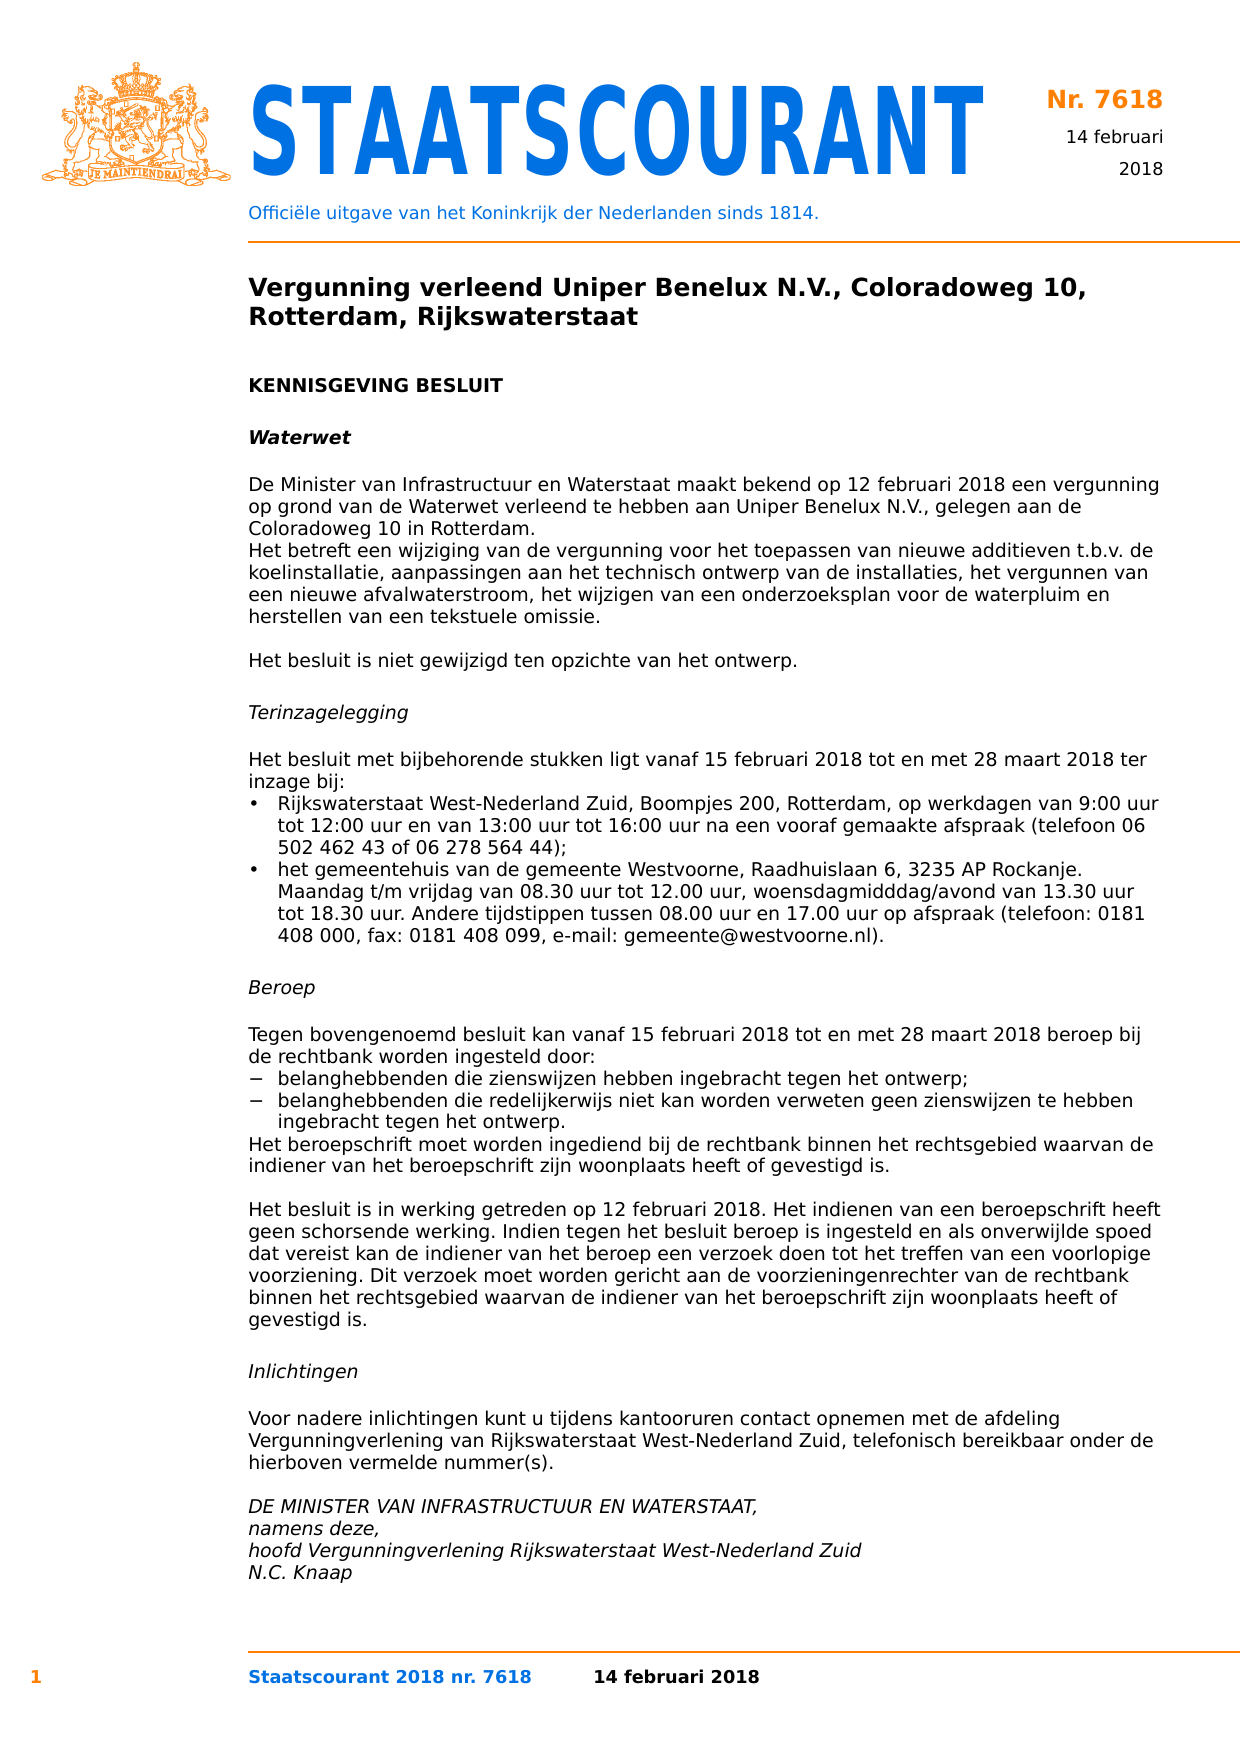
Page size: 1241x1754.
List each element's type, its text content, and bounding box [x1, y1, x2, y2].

text Het besluit is in werking getreden op 12 februari 2018. Het indienen van een beroepschrift heeft geen schorsende werking. Indien tegen het besluit beroep is ingesteld en als onverwijlde spoed dat vereist kan de indiener van het beroep een verzoek doen tot het treffen van een voorlopige voorziening. Dit verzoek moet worden gericht aan de voorzieningenrechter van de rechtbank binnen het rechtsgebied waarvan de indiener van het beroepschrift zijn woonplaats heeft of gevestigd is. [248, 1199, 1163, 1331]
text Het besluit met bijbehorende stukken ligt vanaf 15 februari 2018 tot en met 28 maart 2018 ter inzage bij: [248, 749, 1163, 793]
subtitle Waterwet [248, 427, 1163, 449]
table_cell 14 februari [998, 121, 1240, 153]
text Het betreft een wijziging van de vergunning voor het toepassen van nieuwe additieven t.b.v. de koelinstallatie, aanpassingen aan het technisch ontwerp van de installaties, het vergunnen van een nieuwe afvalwaterstroom, het wijzigen van een onderzoeksplan voor de waterpluim en herstellen van een tekstuele omissie. [248, 540, 1163, 628]
subtitle Inlichtingen [248, 1361, 1163, 1383]
text Maandag t/m vrijdag van 08.30 uur tot 12.00 uur, woensdagmidddag/avond van 13.30 uur tot 18.30 uur. Andere tijdstippen tussen 08.00 uur en 17.00 uur op afspraak (telefoon: 0181 408 000, fax: 0181 408 099, e-mail: gemeente@westvoorne.nl). [277, 881, 1163, 947]
text • het gemeentehuis van de gemeente Westvoorne, Raadhuislaan 6, 3235 AP Rockanje. [248, 859, 1163, 881]
text DE MINISTER VAN INFRASTRUCTUUR EN WATERSTAAT, namens deze, hoofd Vergunningverlening Rijkswaterstaat West-Nederland Zuid N.C. Knaap [248, 1496, 1163, 1584]
text − belanghebbenden die zienswijzen hebben ingebracht tegen het ontwerp; [248, 1067, 1163, 1089]
table_cell 2018 [998, 153, 1240, 203]
table_header STAATSCOURANT [248, 62, 998, 203]
text Tegen bovengenoemd besluit kan vanaf 15 februari 2018 tot en met 28 maart 2018 beroep bij de rechtbank worden ingesteld door: [248, 1023, 1163, 1067]
text Het besluit is niet gewijzigd ten opzichte van het ontwerp. [248, 650, 1163, 672]
picture [41, 62, 231, 186]
subtitle Vergunning verleend Uniper Benelux N.V., Coloradoweg 10, Rotterdam, Rijkswaterstaat [248, 273, 1163, 331]
subtitle Terinzagelegging [248, 702, 1163, 724]
text De Minister van Infrastructuur en Waterstaat maakt bekend op 12 februari 2018 een vergunning op grond van de Waterwet verleend te hebben aan Uniper Benelux N.V., gelegen aan de Coloradoweg 10 in Rotterdam. [248, 474, 1163, 540]
table_header Nr. 7618 [998, 62, 1240, 121]
text Het beroepschrift moet worden ingediend bij de rechtbank binnen het rechtsgebied waarvan de indiener van het beroepschrift zijn woonplaats heeft of gevestigd is. [248, 1133, 1163, 1177]
text • Rijkswaterstaat West-Nederland Zuid, Boompjes 200, Rotterdam, op werkdagen van 9:00 uur tot 12:00 uur en van 13:00 uur tot 16:00 uur na een vooraf gemaakte afspraak (telefoon 06 502 462 43 of 06 278 564 44); [248, 793, 1163, 859]
text Voor nadere inlichtingen kunt u tijdens kantooruren contact opnemen met de afdeling Vergunningverlening van Rijkswaterstaat West-Nederland Zuid, telefonisch bereikbaar onder de hierboven vermelde nummer(s). [248, 1408, 1163, 1474]
table_cell Officiële uitgave van het Koninkrijk der Nederlanden sinds 1814. [248, 203, 1240, 241]
subtitle Beroep [248, 977, 1163, 998]
table_header [25, 62, 248, 241]
text − belanghebbenden die redelijkerwijs niet kan worden verweten geen zienswijzen te hebben ingebracht tegen het ontwerp. [248, 1089, 1163, 1133]
subtitle KENNISGEVING BESLUIT [248, 375, 1163, 397]
